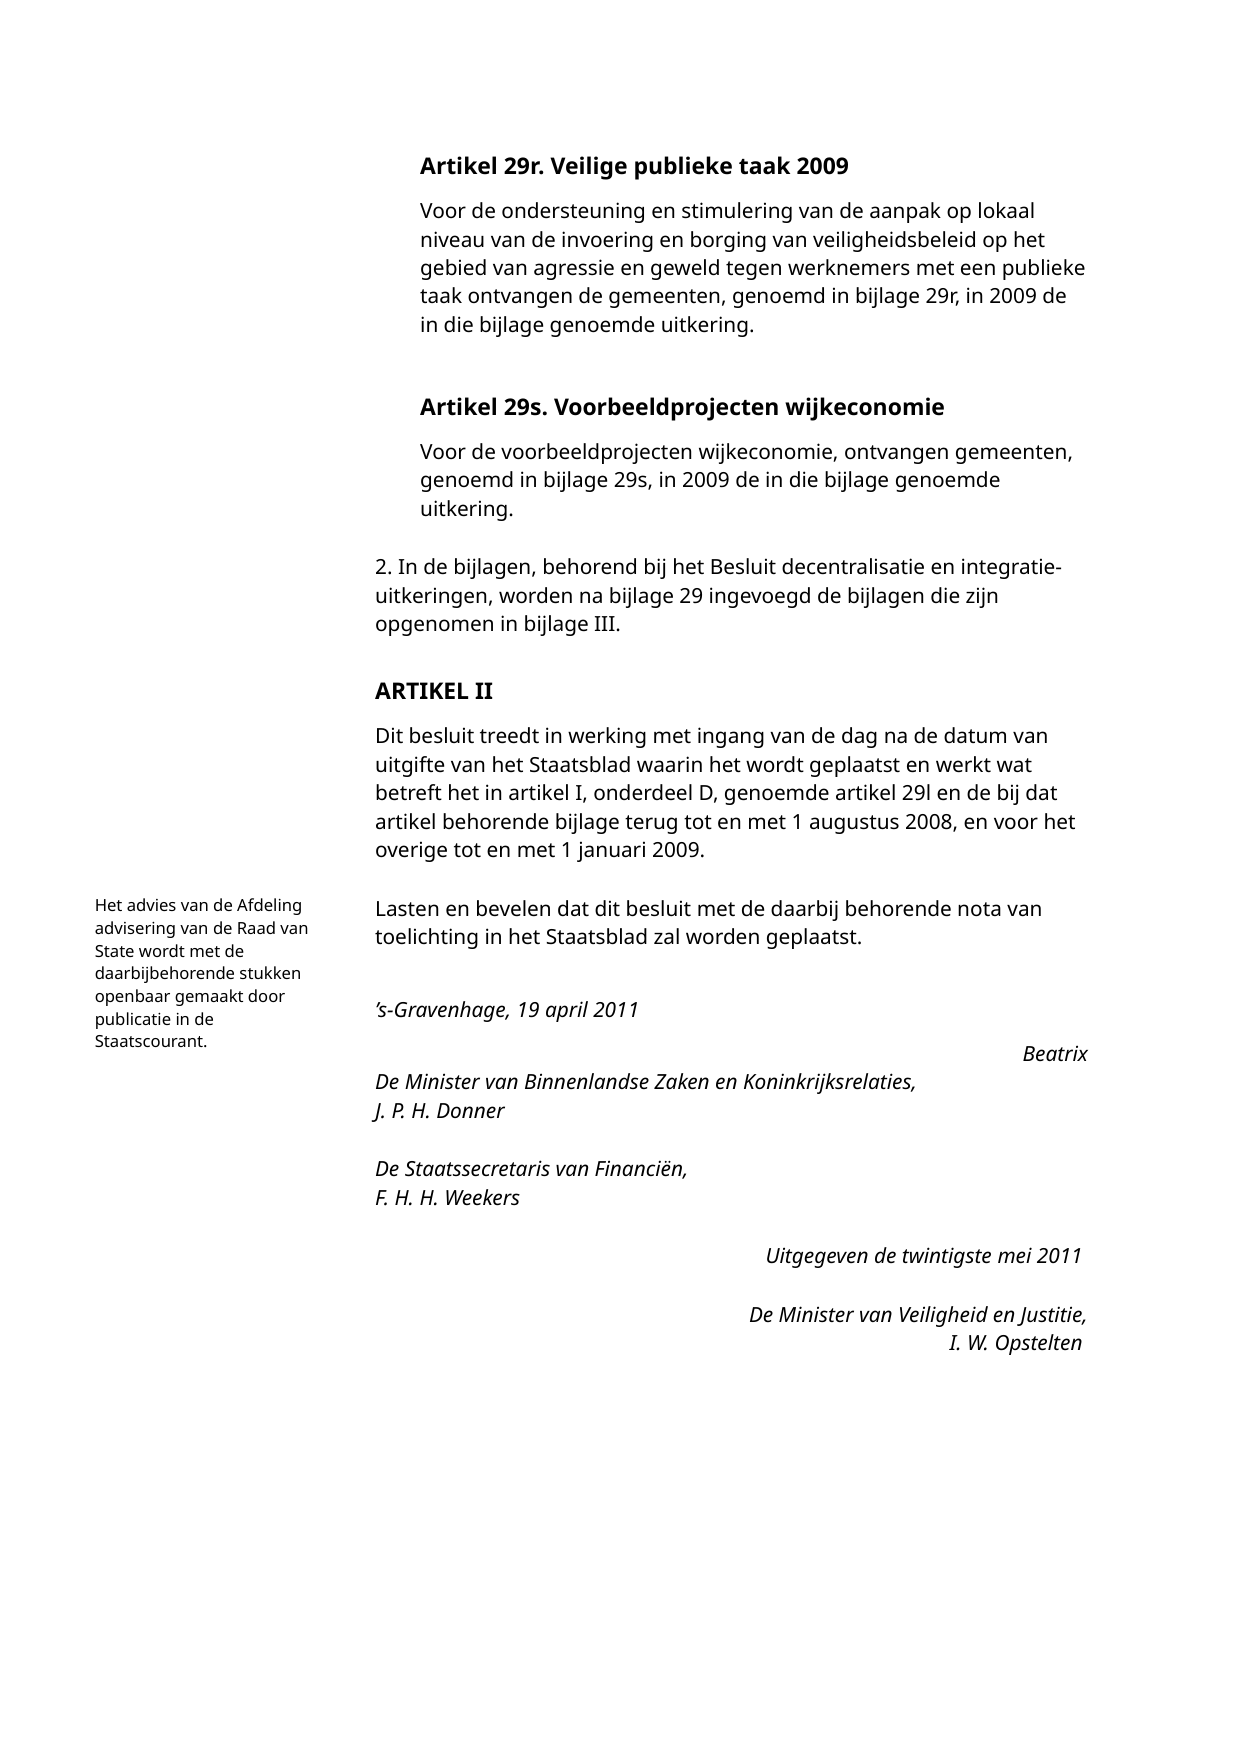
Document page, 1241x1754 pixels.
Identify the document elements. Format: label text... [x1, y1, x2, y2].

text J. P. H. Donner [375, 1096, 1090, 1124]
text Beatrix [375, 1039, 1090, 1067]
text I. W. Opstelten [375, 1328, 1090, 1357]
text Voor de ondersteuning en stimulering van de aanpak op lokaal niveau van de invoering en borging van veiligheidsbeleid op het gebied van agressie en geweld tegen werknemers met een publieke taak ontvangen de gemeenten, genoemd in bijlage 29r, in 2009 de in die bijlage genoemde uitkering. [420, 196, 1090, 338]
text Voor de voorbeeldprojecten wijkeconomie, ontvangen gemeenten, genoemd in bijlage 29s, in 2009 de in die bijlage genoemde uitkering. [420, 437, 1090, 522]
text De Minister van Binnenlandse Zaken en Koninkrijksrelaties, [375, 1067, 1090, 1096]
subtitle Artikel 29s. Voorbeeldprojecten wijkeconomie [420, 391, 1090, 422]
text Het advies van de Afdeling advisering van de Raad van State wordt met de daarbijbehorende stukken openbaar gemaakt door publicatie in de Staatscourant. [94, 894, 328, 1053]
subtitle Artikel 29r. Veilige publieke taak 2009 [420, 150, 1090, 181]
text F. H. H. Weekers [375, 1183, 1090, 1211]
text Lasten en bevelen dat dit besluit met de daarbij behorende nota van toelichting in het Staatsblad zal worden geplaatst. [375, 894, 1090, 951]
text Dit besluit treedt in werking met ingang van de dag na de datum van uitgifte van het Staatsblad waarin het wordt geplaatst en werkt wat betreft het in artikel I, onderdeel D, genoemde artikel 29l en de bij dat artikel behorende bijlage terug tot en met 1 augustus 2008, en voor het overige tot en met 1 januari 2009. [375, 722, 1090, 864]
text 2. In de bijlagen, behorend bij het Besluit decentralisatie en integratie-uitkeringen, worden na bijlage 29 ingevoegd de bijlagen die zijn opgenomen in bijlage III. [375, 552, 1090, 638]
text Uitgegeven de twintigste mei 2011 [375, 1241, 1090, 1270]
subtitle ARTIKEL II [375, 675, 1090, 707]
text De Minister van Veiligheid en Justitie, [375, 1300, 1090, 1328]
text De Staatssecretaris van Financiën, [375, 1154, 1090, 1183]
text ’s-Gravenhage, 19 april 2011 [375, 996, 1090, 1024]
